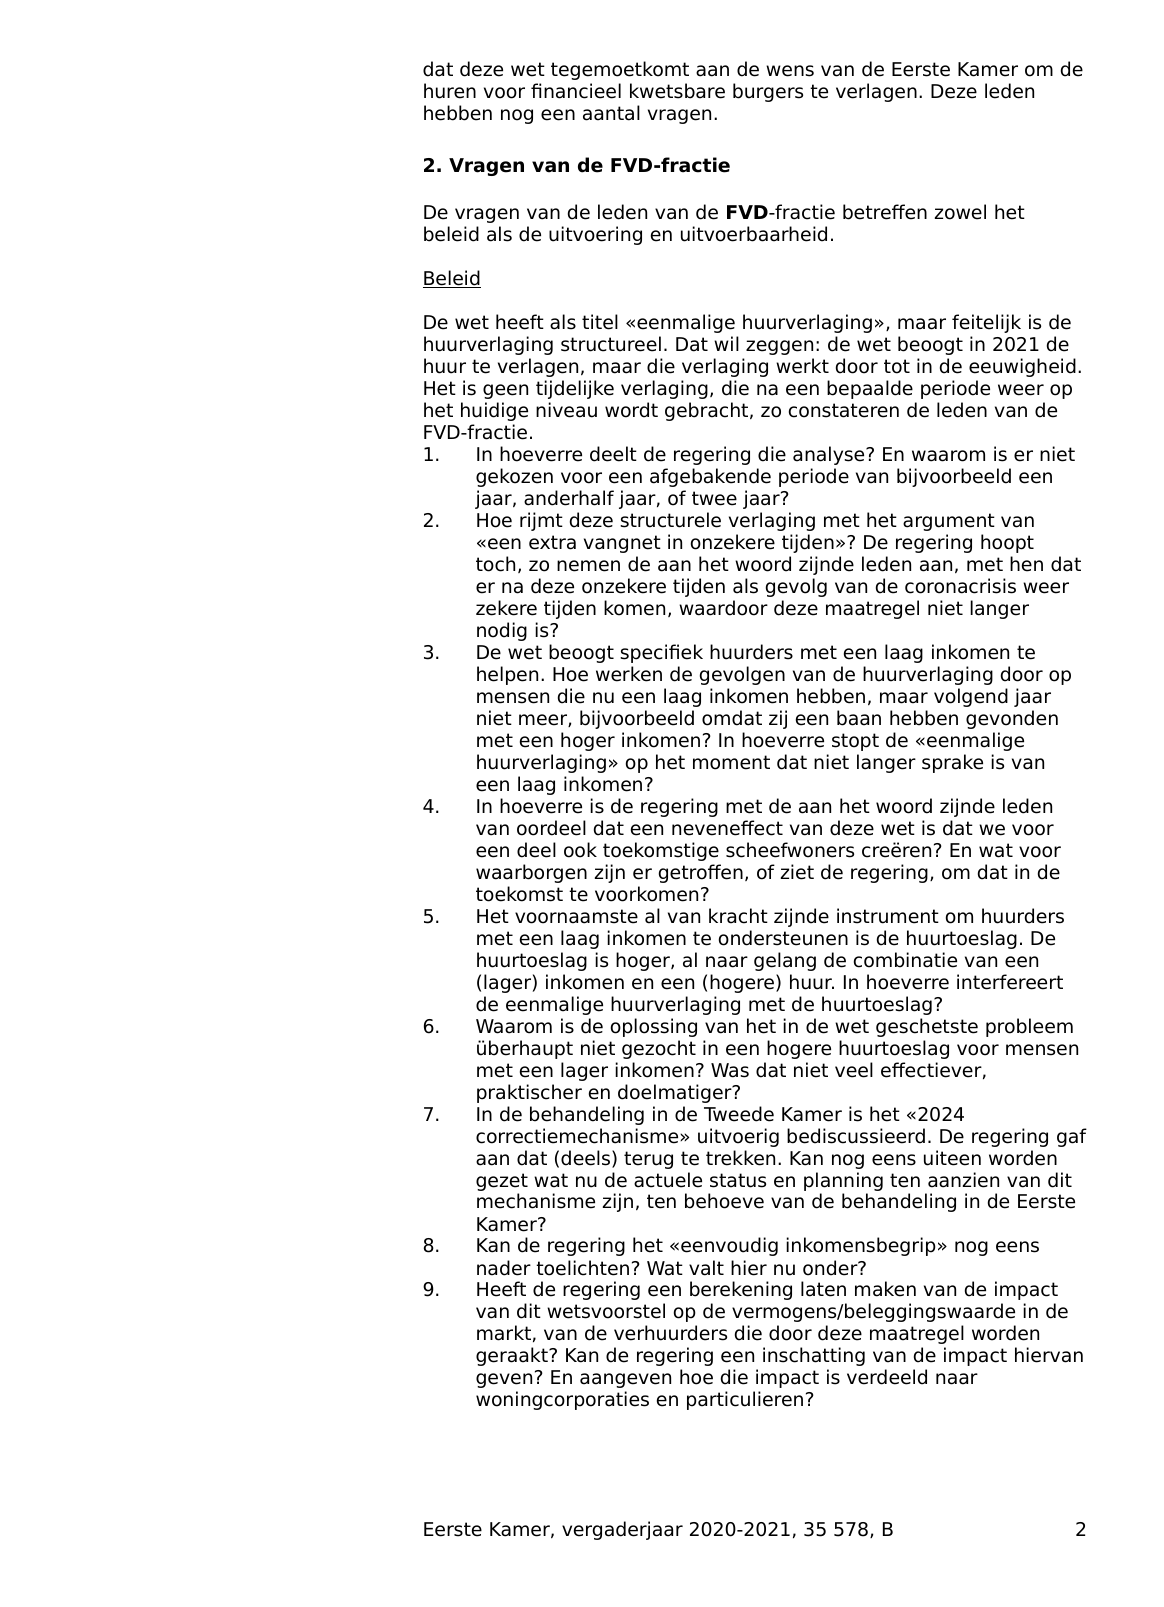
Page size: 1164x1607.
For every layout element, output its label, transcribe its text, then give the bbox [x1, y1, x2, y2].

text De vragen van de leden van de FVD-fractie betreffen zowel het beleid als de uitvoering en uitvoerbaarheid. [422, 202, 1087, 246]
subtitle Beleid [422, 268, 1087, 290]
text 9. Heeft de regering een berekening laten maken van de impact van dit wetsvoorstel op de vermogens/beleggingswaarde in de markt, van de verhuurders die door deze maatregel worden geraakt? Kan de regering een inschatting van de impact hiervan geven? En aangeven hoe die impact is verdeeld naar woningcorporaties en particulieren? [422, 1279, 1087, 1411]
text 7. In de behandeling in de Tweede Kamer is het «2024 correctiemechanisme» uitvoerig bediscussieerd. De regering gaf aan dat (deels) terug te trekken. Kan nog eens uiteen worden gezet wat nu de actuele status en planning ten aanzien van dit mechanisme zijn, ten behoeve van de behandeling in de Eerste Kamer? [422, 1103, 1087, 1235]
text dat deze wet tegemoetkomt aan de wens van de Eerste Kamer om de huren voor financieel kwetsbare burgers te verlagen. Deze leden hebben nog een aantal vragen. [422, 59, 1087, 125]
subtitle 2. Vragen van de FVD-fractie [422, 155, 1087, 177]
text 5. Het voornaamste al van kracht zijnde instrument om huurders met een laag inkomen te ondersteunen is de huurtoeslag. De huurtoeslag is hoger, al naar gelang de combinatie van een (lager) inkomen en een (hogere) huur. In hoeverre interfereert de eenmalige huurverlaging met de huurtoeslag? [422, 906, 1087, 1016]
text 1. In hoeverre deelt de regering die analyse? En waarom is er niet gekozen voor een afgebakende periode van bijvoorbeeld een jaar, anderhalf jaar, of twee jaar? [422, 444, 1087, 510]
text 3. De wet beoogt specifiek huurders met een laag inkomen te helpen. Hoe werken de gevolgen van de huurverlaging door op mensen die nu een laag inkomen hebben, maar volgend jaar niet meer, bijvoorbeeld omdat zij een baan hebben gevonden met een hoger inkomen? In hoeverre stopt de «eenmalige huurverlaging» op het moment dat niet langer sprake is van een laag inkomen? [422, 642, 1087, 796]
text 6. Waarom is de oplossing van het in de wet geschetste probleem überhaupt niet gezocht in een hogere huurtoeslag voor mensen met een lager inkomen? Was dat niet veel effectiever, praktischer en doelmatiger? [422, 1016, 1087, 1103]
text 8. Kan de regering het «eenvoudig inkomensbegrip» nog eens nader toelichten? Wat valt hier nu onder? [422, 1235, 1087, 1279]
text De wet heeft als titel «eenmalige huurverlaging», maar feitelijk is de huurverlaging structureel. Dat wil zeggen: de wet beoogt in 2021 de huur te verlagen, maar die verlaging werkt door tot in de eeuwigheid. Het is geen tijdelijke verlaging, die na een bepaalde periode weer op het huidige niveau wordt gebracht, zo constateren de leden van de FVD-fractie. [422, 312, 1087, 444]
text 2. Hoe rijmt deze structurele verlaging met het argument van «een extra vangnet in onzekere tijden»? De regering hoopt toch, zo nemen de aan het woord zijnde leden aan, met hen dat er na deze onzekere tijden als gevolg van de coronacrisis weer zekere tijden komen, waardoor deze maatregel niet langer nodig is? [422, 510, 1087, 642]
text 4. In hoeverre is de regering met de aan het woord zijnde leden van oordeel dat een neveneffect van deze wet is dat we voor een deel ook toekomstige scheefwoners creëren? En wat voor waarborgen zijn er getroffen, of ziet de regering, om dat in de toekomst te voorkomen? [422, 796, 1087, 906]
